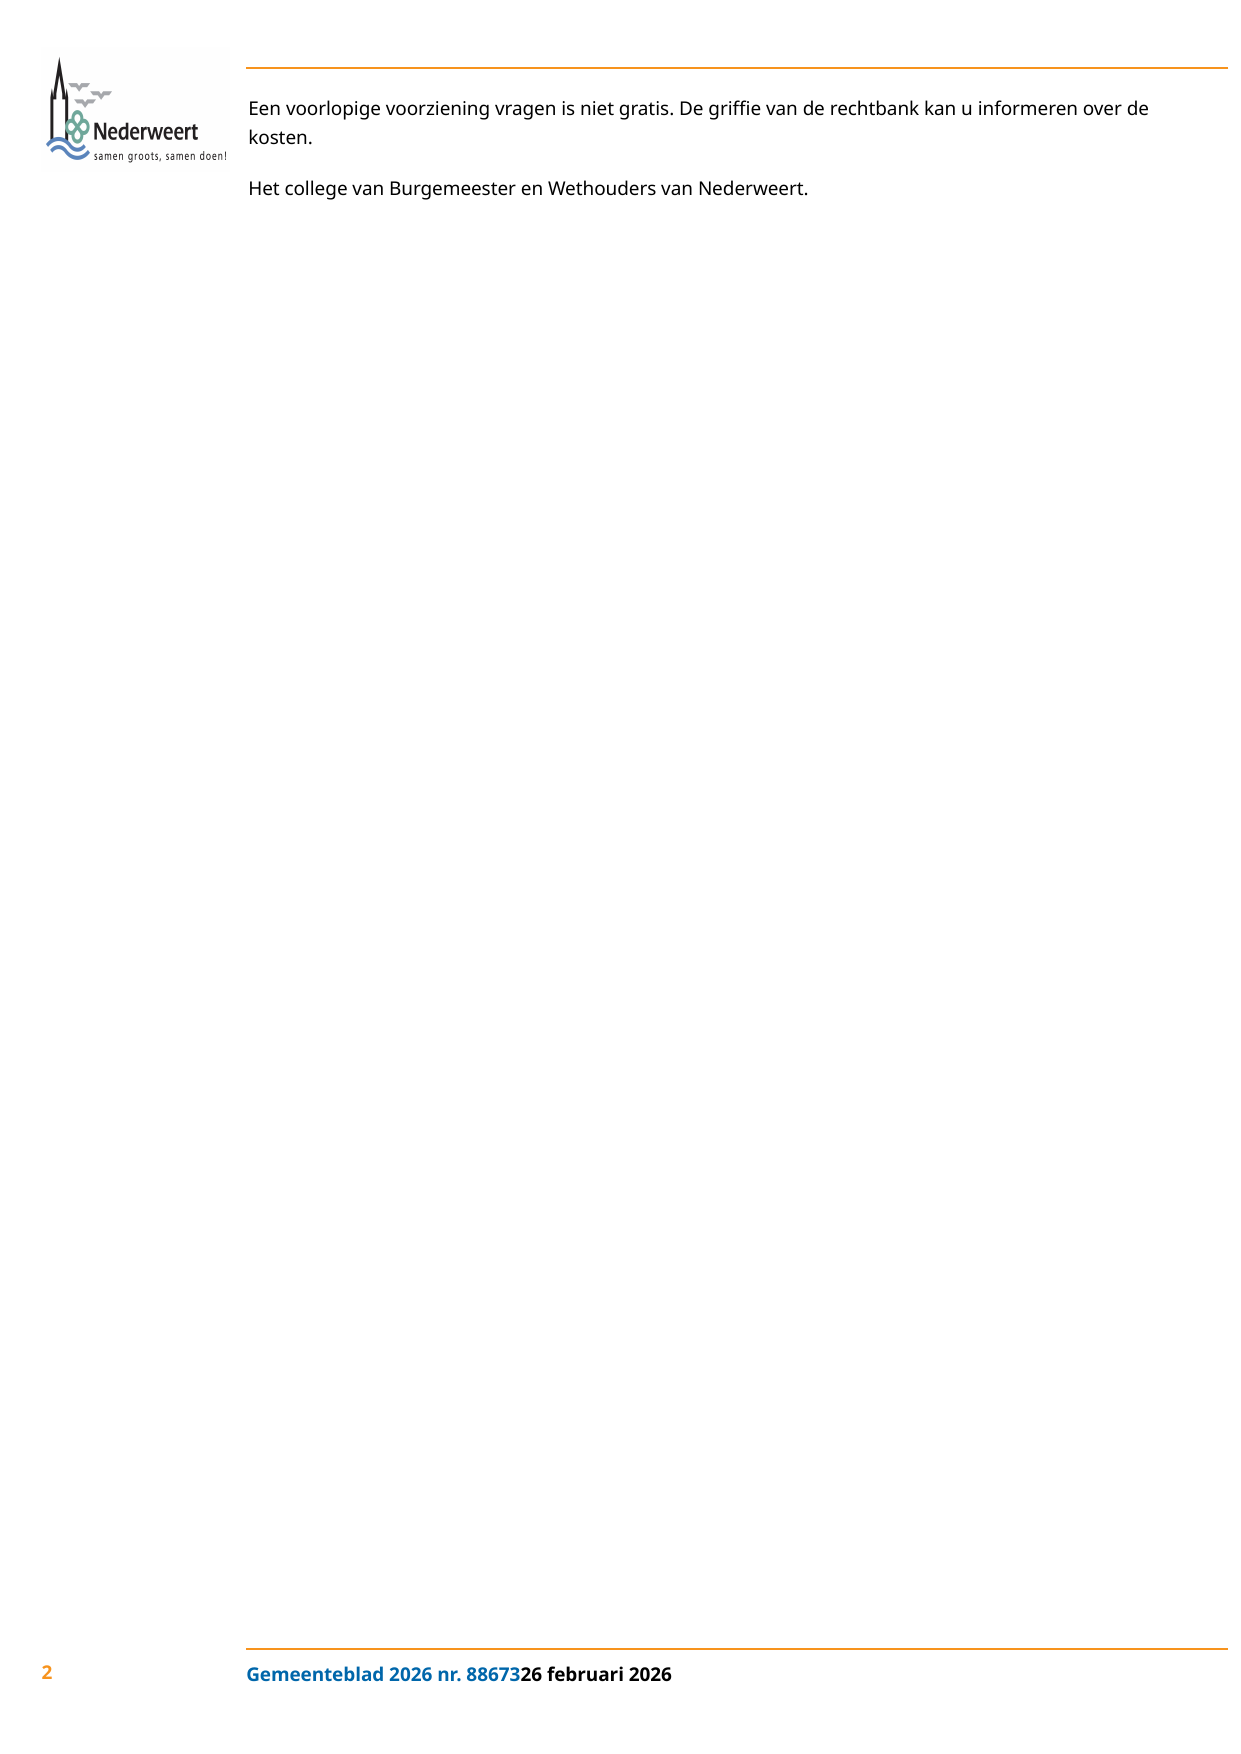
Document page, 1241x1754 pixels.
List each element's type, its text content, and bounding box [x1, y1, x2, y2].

text Het college van Burgemeester en Wethouders van Nederweert. [248, 175, 1152, 201]
text Een voorlopige voorziening vragen is niet gratis. De griffie van de rechtbank kan u informeren over de kosten. [248, 95, 1152, 150]
picture [41, 47, 231, 172]
